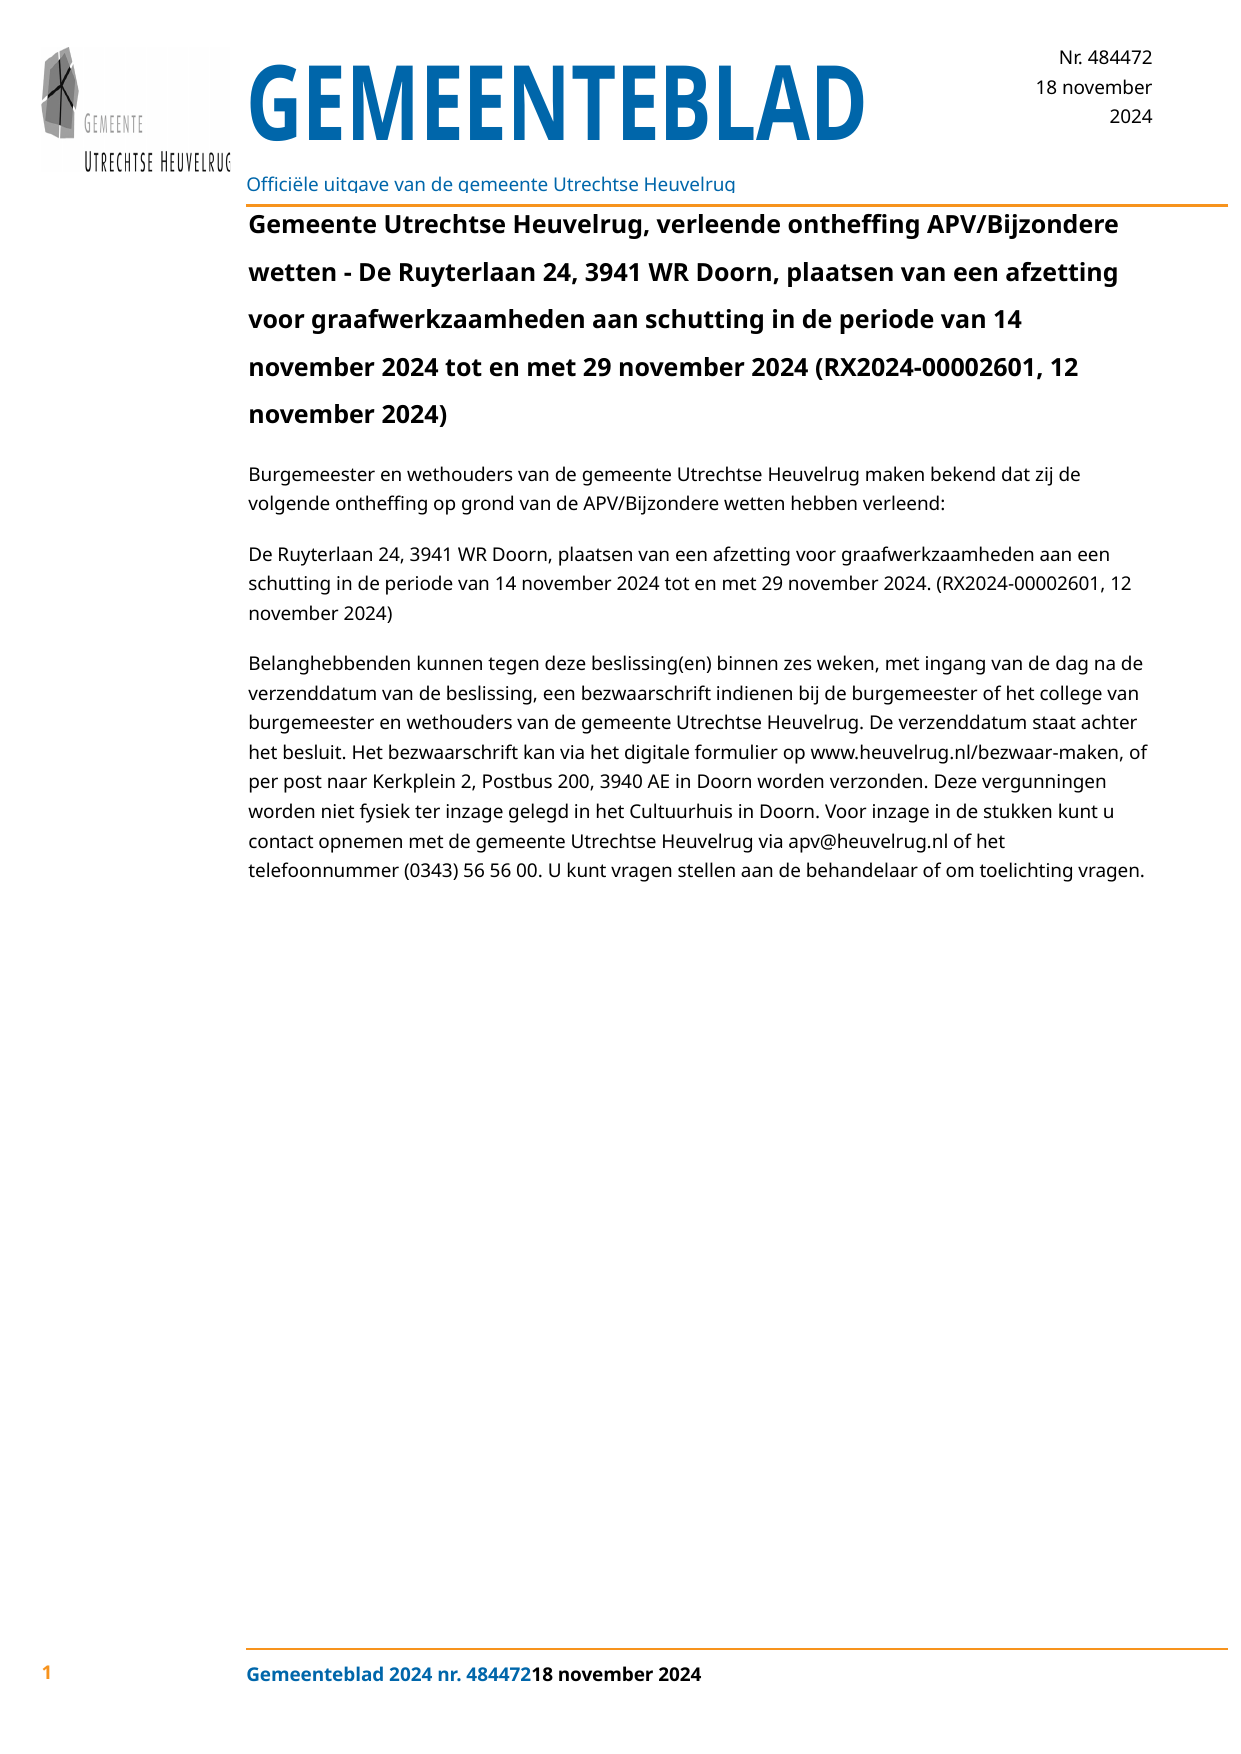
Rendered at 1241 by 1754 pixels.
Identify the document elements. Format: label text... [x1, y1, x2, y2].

text De Ruyterlaan 24, 3941 WR Doorn, plaatsen van een afzetting voor graafwerkzaamheden aan een schutting in de periode van 14 november 2024 tot en met 29 november 2024. (RX2024-00002601, 12 november 2024) [248, 541, 1152, 626]
picture [41, 47, 231, 172]
text Burgemeester en wethouders van de gemeente Utrechtse Heuvelrug maken bekend dat zij de volgende ontheffing op grond van de APV/Bijzondere wetten hebben verleend: [248, 461, 1152, 516]
text Belanghebbenden kunnen tegen deze beslissing(en) binnen zes weken, met ingang van de dag na de verzenddatum van de beslissing, een bezwaarschrift indienen bij de burgemeester of het college van burgemeester en wethouders van de gemeente Utrechtse Heuvelrug. De verzenddatum staat achter het besluit. Het bezwaarschrift kan via het digitale formulier op www.heuvelrug.nl/bezwaar-maken, of per post naar Kerkplein 2, Postbus 200, 3940 AE in Doorn worden verzonden. Deze vergunningen worden niet fysiek ter inzage gelegd in het Cultuurhuis in Doorn. Voor inzage in de stukken kunt u contact opnemen met de gemeente Utrechtse Heuvelrug via apv@heuvelrug.nl of het telefoonnummer (0343) 56 56 00. U kunt vragen stellen aan de behandelaar of om toelichting vragen. [248, 650, 1152, 883]
text Gemeente Utrechtse Heuvelrug, verleende ontheffing APV/Bijzondere wetten - De Ruyterlaan 24, 3941 WR Doorn, plaatsen van een afzetting voor graafwerkzaamheden aan schutting in de periode van 14 november 2024 tot en met 29 november 2024 (RX2024-00002601, 12 november 2024) [248, 207, 1152, 431]
